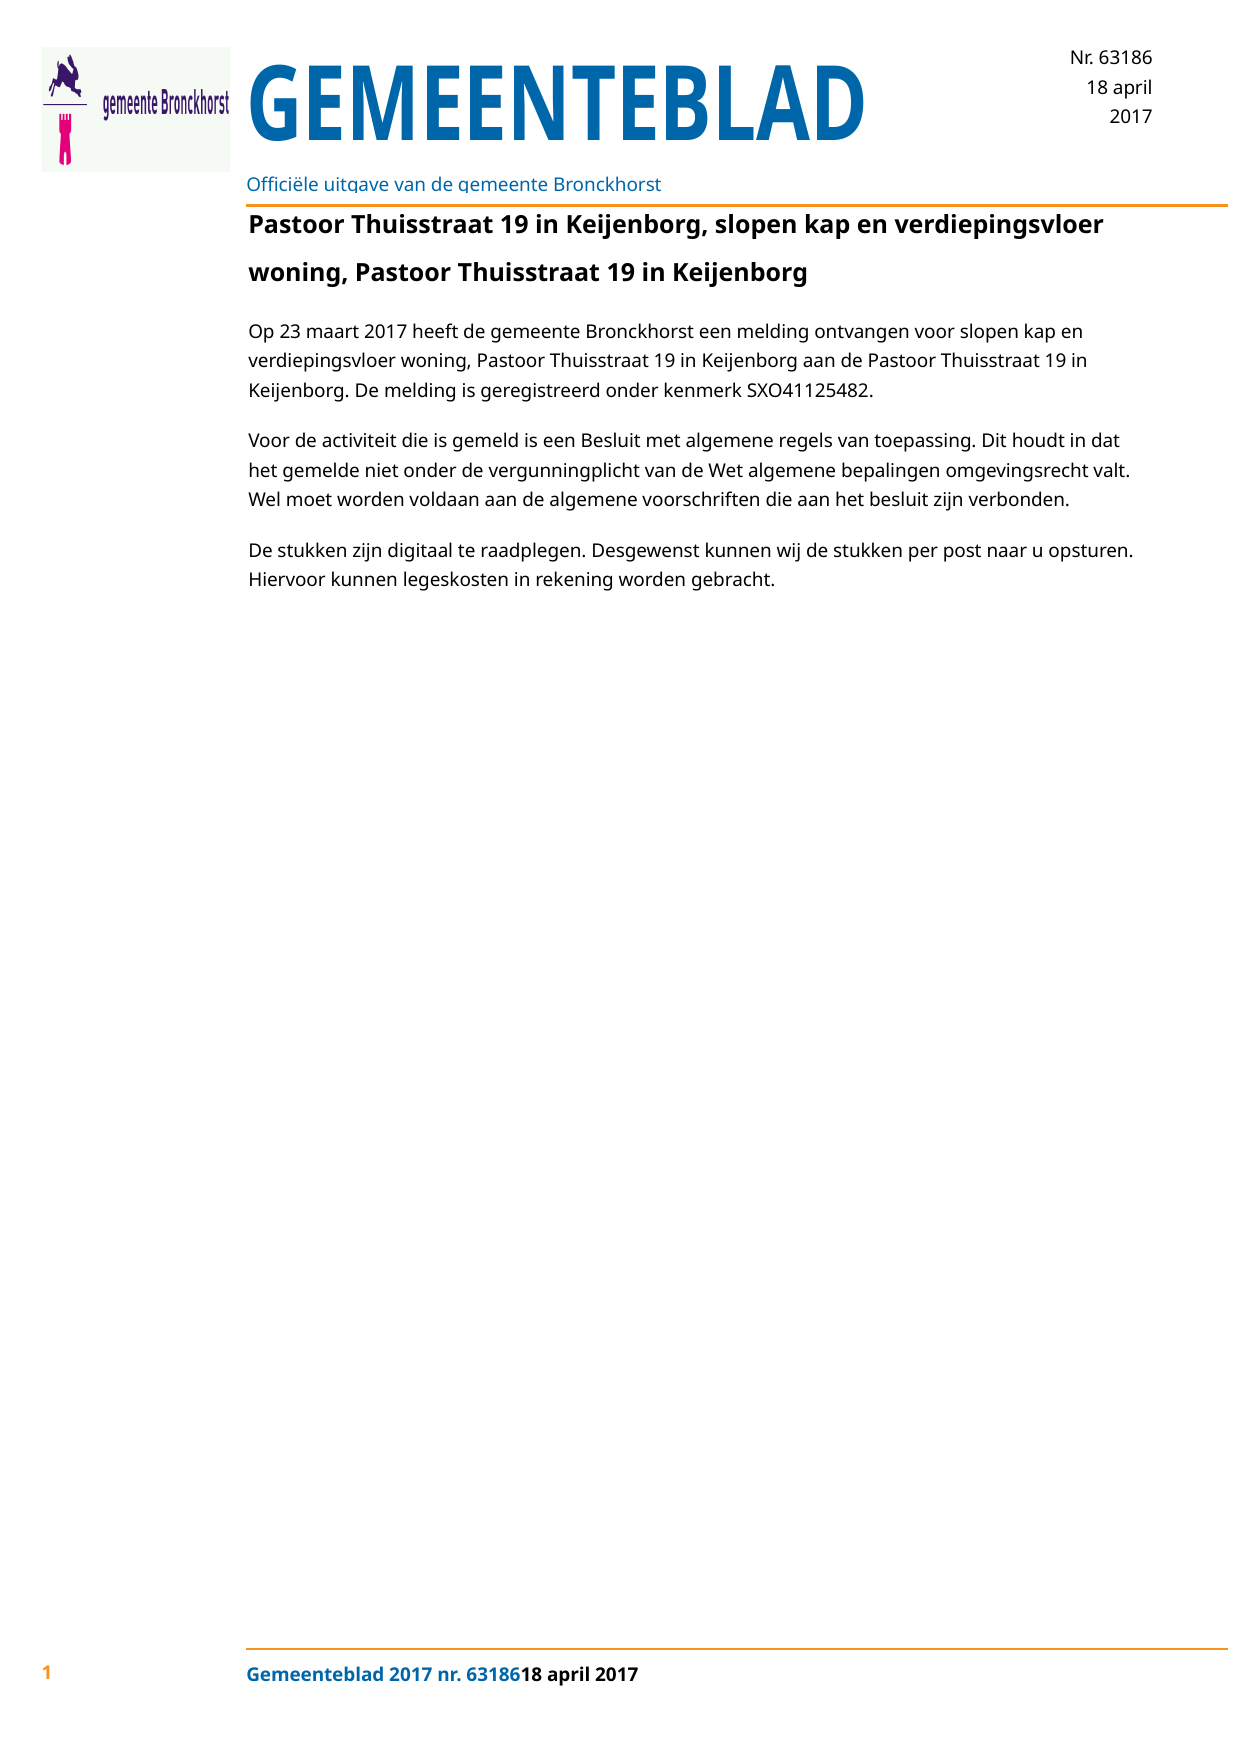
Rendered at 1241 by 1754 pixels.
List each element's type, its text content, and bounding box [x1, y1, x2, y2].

text Pastoor Thuisstraat 19 in Keijenborg, slopen kap en verdiepingsvloer woning, Pastoor Thuisstraat 19 in Keijenborg [248, 207, 1152, 288]
text Op 23 maart 2017 heeft de gemeente Bronckhorst een melding ontvangen voor slopen kap en verdiepingsvloer woning, Pastoor Thuisstraat 19 in Keijenborg aan de Pastoor Thuisstraat 19 in Keijenborg. De melding is geregistreerd onder kenmerk SXO41125482. [248, 318, 1152, 403]
text De stukken zijn digitaal te raadplegen. Desgewenst kunnen wij de stukken per post naar u opsturen. Hiervoor kunnen legeskosten in rekening worden gebracht. [248, 537, 1152, 592]
picture [41, 47, 231, 172]
text Voor de activiteit die is gemeld is een Besluit met algemene regels van toepassing. Dit houdt in dat het gemelde niet onder de vergunningplicht van de Wet algemene bepalingen omgevingsrecht valt. Wel moet worden voldaan aan de algemene voorschriften die aan het besluit zijn verbonden. [248, 427, 1152, 512]
